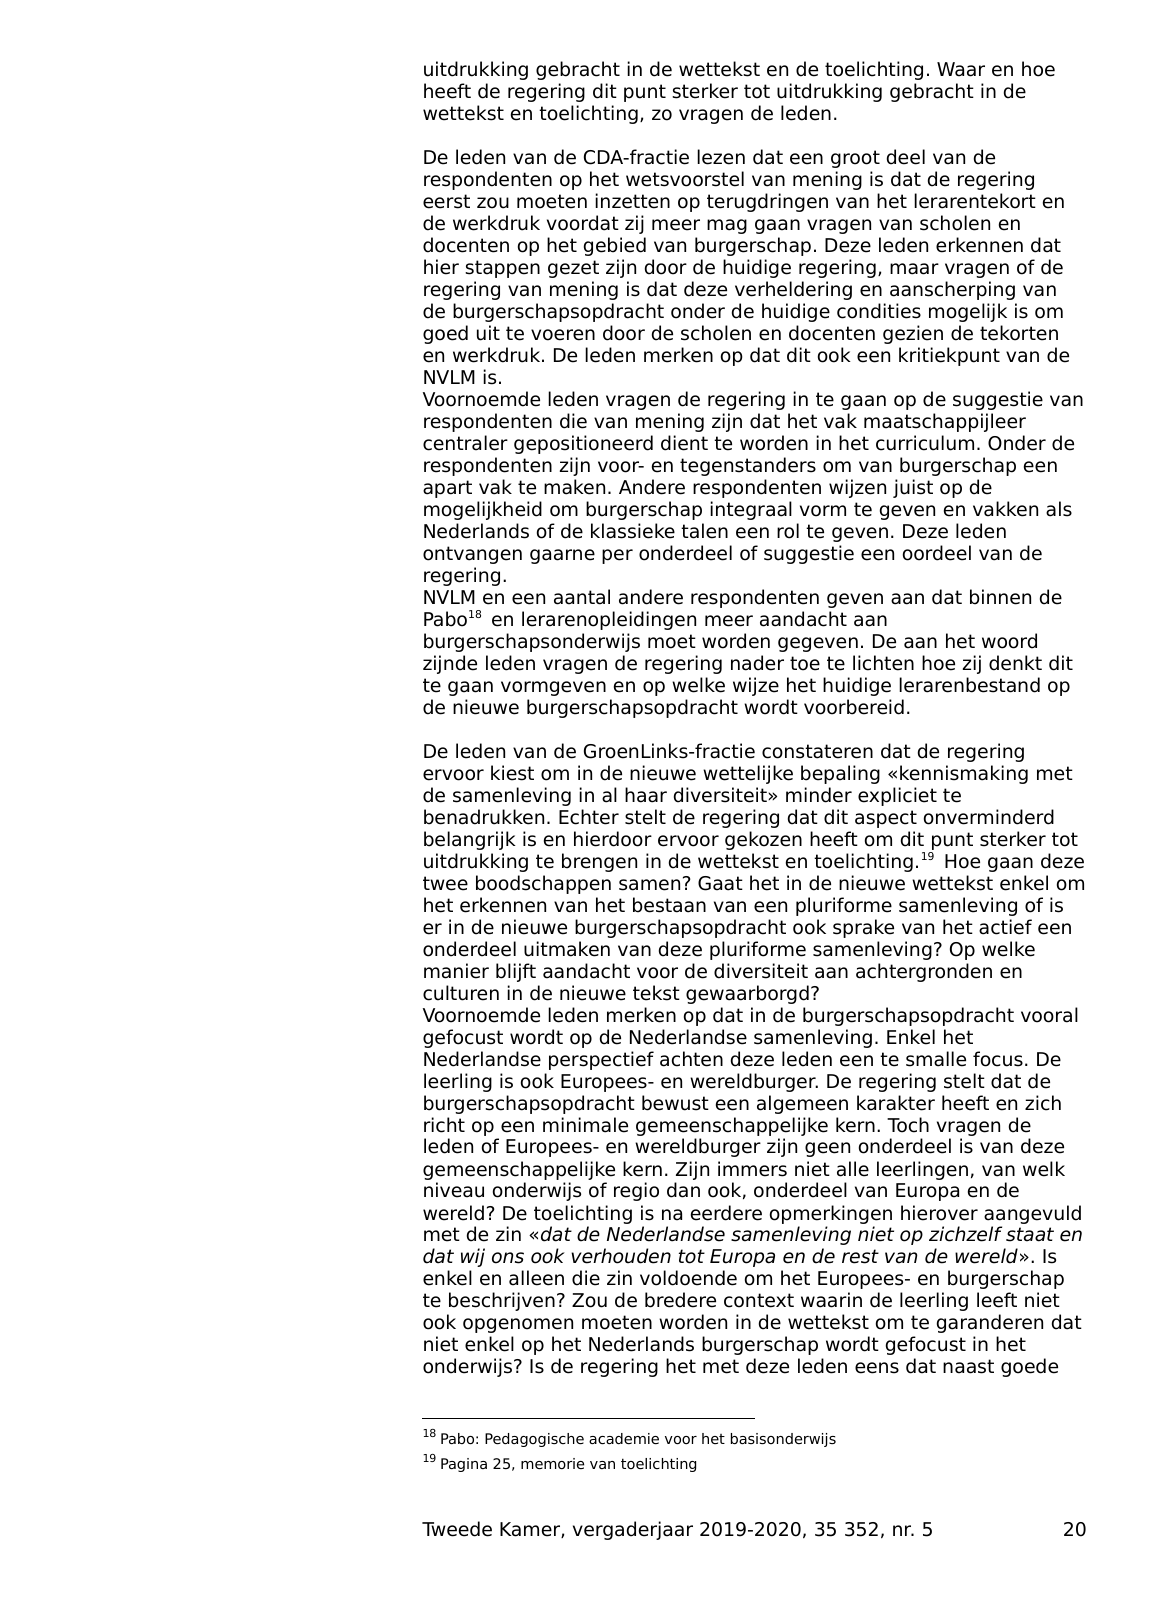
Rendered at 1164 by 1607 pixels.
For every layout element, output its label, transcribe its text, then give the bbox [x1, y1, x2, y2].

text uitdrukking gebracht in de wettekst en de toelichting. Waar en hoe heeft de regering dit punt sterker tot uitdrukking gebracht in de wettekst en toelichting, zo vragen de leden. [422, 59, 1087, 125]
text De leden van de GroenLinks-fractie constateren dat de regering ervoor kiest om in de nieuwe wettelijke bepaling «kennismaking met de samenleving in al haar diversiteit» minder expliciet te benadrukken. Echter stelt de regering dat dit aspect onverminderd belangrijk is en hierdoor ervoor gekozen heeft om dit punt sterker tot uitdrukking te brengen in de wettekst en toelichting. Hoe gaan deze twee boodschappen samen? Gaat het in de nieuwe wettekst enkel om het erkennen van het bestaan van een pluriforme samenleving of is er in de nieuwe burgerschapsopdracht ook sprake van het actief een onderdeel uitmaken van deze pluriforme samenleving? Op welke manier blijft aandacht voor de diversiteit aan achtergronden en culturen in de nieuwe tekst gewaarborgd? [422, 741, 1087, 1004]
text De leden van de CDA-fractie lezen dat een groot deel van de respondenten op het wetsvoorstel van mening is dat de regering eerst zou moeten inzetten op terugdringen van het lerarentekort en de werkdruk voordat zij meer mag gaan vragen van scholen en docenten op het gebied van burgerschap. Deze leden erkennen dat hier stappen gezet zijn door de huidige regering, maar vragen of de regering van mening is dat deze verheldering en aanscherping van de burgerschapsopdracht onder de huidige condities mogelijk is om goed uit te voeren door de scholen en docenten gezien de tekorten en werkdruk. De leden merken op dat dit ook een kritiekpunt van de NVLM is. [422, 147, 1087, 389]
text NVLM en een aantal andere respondenten geven aan dat binnen de Pabo en lerarenopleidingen meer aandacht aan burgerschapsonderwijs moet worden gegeven. De aan het woord zijnde leden vragen de regering nader toe te lichten hoe zij denkt dit te gaan vormgeven en op welke wijze het huidige lerarenbestand op de nieuwe burgerschapsopdracht wordt voorbereid. [422, 587, 1087, 719]
text Voornoemde leden merken op dat in de burgerschapsopdracht vooral gefocust wordt op de Nederlandse samenleving. Enkel het Nederlandse perspectief achten deze leden een te smalle focus. De leerling is ook Europees- en wereldburger. De regering stelt dat de burgerschapsopdracht bewust een algemeen karakter heeft en zich richt op een minimale gemeenschappelijke kern. Toch vragen de leden of Europees- en wereldburger zijn geen onderdeel is van deze gemeenschappelijke kern. Zijn immers niet alle leerlingen, van welk niveau onderwijs of regio dan ook, onderdeel van Europa en de wereld? De toelichting is na eerdere opmerkingen hierover aangevuld met de zin «dat de Nederlandse samenleving niet op zichzelf staat en dat wij ons ook verhouden tot Europa en de rest van de wereld». Is enkel en alleen die zin voldoende om het Europees- en burgerschap te beschrijven? Zou de bredere context waarin de leerling leeft niet ook opgenomen moeten worden in de wettekst om te garanderen dat niet enkel op het Nederlands burgerschap wordt gefocust in het onderwijs? Is de regering het met deze leden eens dat naast goede [422, 1004, 1087, 1378]
text Pagina 25, memorie van toelichting [422, 1452, 1087, 1474]
text Voornoemde leden vragen de regering in te gaan op de suggestie van respondenten die van mening zijn dat het vak maatschappijleer centraler gepositioneerd dient te worden in het curriculum. Onder de respondenten zijn voor- en tegenstanders om van burgerschap een apart vak te maken. Andere respondenten wijzen juist op de mogelijkheid om burgerschap integraal vorm te geven en vakken als Nederlands of de klassieke talen een rol te geven. Deze leden ontvangen gaarne per onderdeel of suggestie een oordeel van de regering. [422, 389, 1087, 587]
text Pabo: Pedagogische academie voor het basisonderwijs [422, 1427, 1087, 1449]
